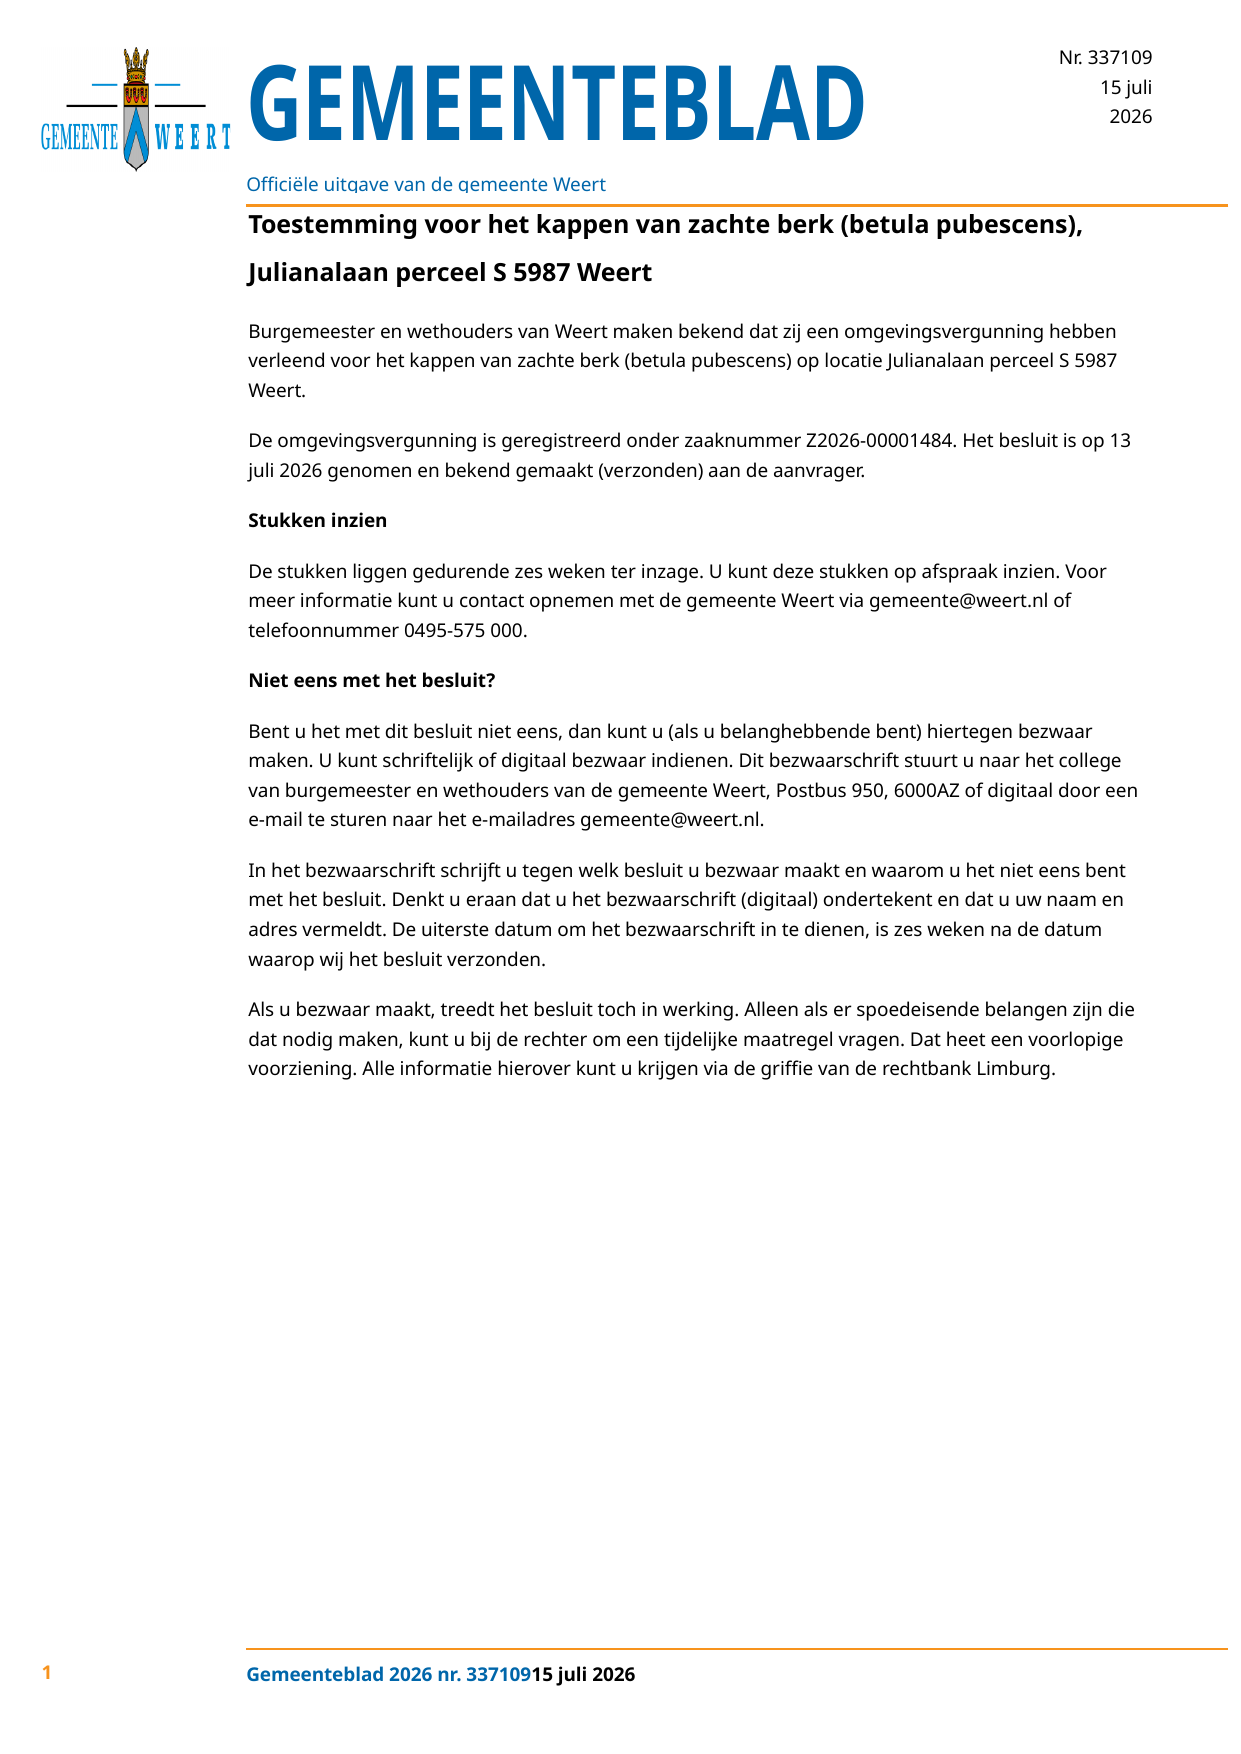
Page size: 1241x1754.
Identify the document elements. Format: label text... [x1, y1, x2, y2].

text Stukken inzien [248, 507, 1152, 533]
text De stukken liggen gedurende zes weken ter inzage. U kunt deze stukken op afspraak inzien. Voor meer informatie kunt u contact opnemen met de gemeente Weert via gemeente@weert.nl of telefoonnummer 0495-575 000. [248, 558, 1152, 643]
text Niet eens met het besluit? [248, 667, 1152, 693]
text Burgemeester en wethouders van Weert maken bekend dat zij een omgevingsvergunning hebben verleend voor het kappen van zachte berk (betula pubescens) op locatie Julianalaan perceel S 5987 Weert. [248, 318, 1152, 403]
picture [41, 47, 231, 172]
text In het bezwaarschrift schrijft u tegen welk besluit u bezwaar maakt en waarom u het niet eens bent met het besluit. Denkt u eraan dat u het bezwaarschrift (digitaal) ondertekent en dat u uw naam en adres vermeldt. De uiterste datum om het bezwaarschrift in te dienen, is zes weken na de datum waarop wij het besluit verzonden. [248, 857, 1152, 972]
text De omgevingsvergunning is geregistreerd onder zaaknummer Z2026-00001484. Het besluit is op 13 juli 2026 genomen en bekend gemaakt (verzonden) aan de aanvrager. [248, 427, 1152, 483]
text Als u bezwaar maakt, treedt het besluit toch in werking. Alleen als er spoedeisende belangen zijn die dat nodig maken, kunt u bij de rechter om een tijdelijke maatregel vragen. Dat heet een voorlopige voorziening. Alle informatie hierover kunt u krijgen via de griffie van de rechtbank Limburg. [248, 996, 1152, 1081]
text Toestemming voor het kappen van zachte berk (betula pubescens), Julianalaan perceel S 5987 Weert [248, 207, 1152, 288]
text Bent u het met dit besluit niet eens, dan kunt u (als u belanghebbende bent) hiertegen bezwaar maken. U kunt schriftelijk of digitaal bezwaar indienen. Dit bezwaarschrift stuurt u naar het college van burgemeester en wethouders van de gemeente Weert, Postbus 950, 6000AZ of digitaal door een e-mail te sturen naar het e-mailadres gemeente@weert.nl. [248, 718, 1152, 832]
